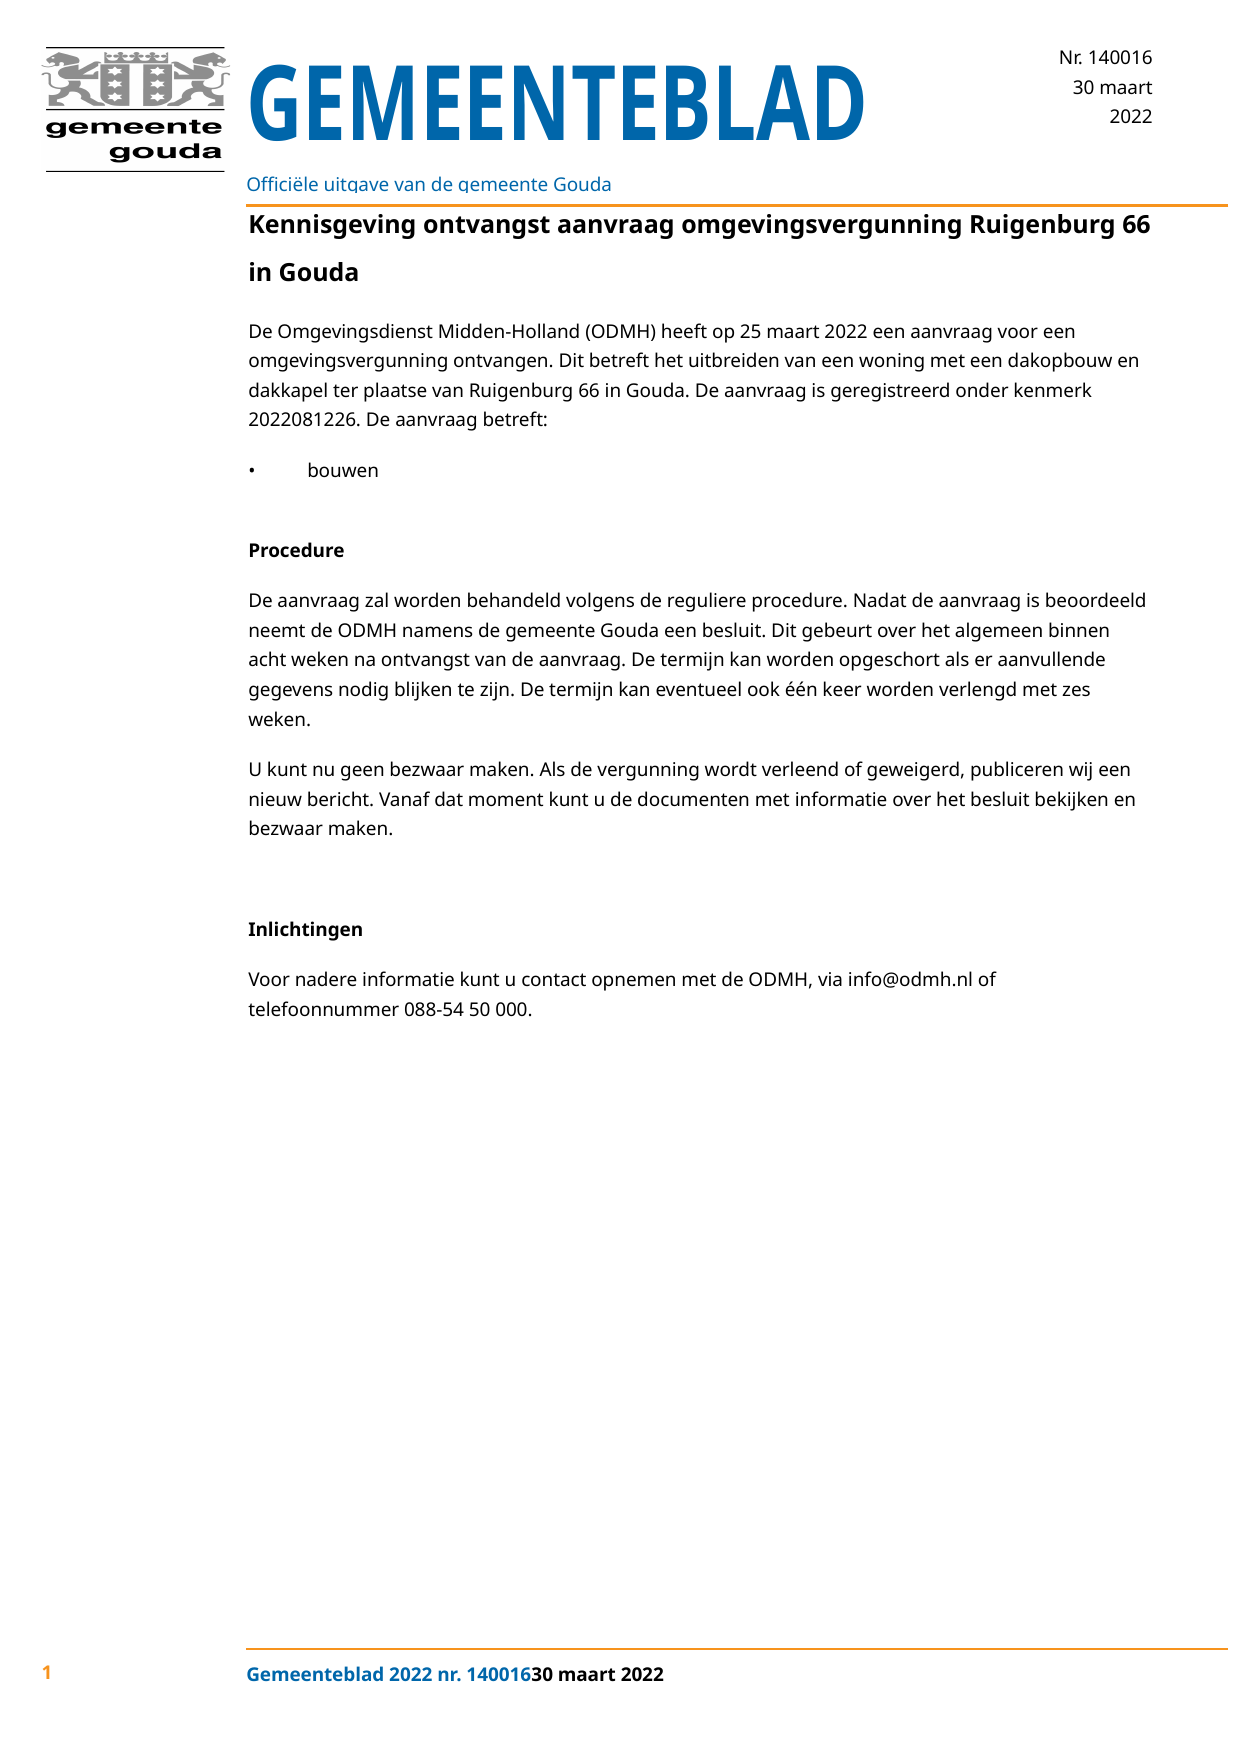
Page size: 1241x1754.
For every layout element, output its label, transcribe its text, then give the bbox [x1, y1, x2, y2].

list bouwen [248, 457, 1152, 483]
text U kunt nu geen bezwaar maken. Als de vergunning wordt verleend of geweigerd, publiceren wij een nieuw bericht. Vanaf dat moment kunt u de documenten met informatie over het besluit bekijken en bezwaar maken. [248, 756, 1152, 841]
text Voor nadere informatie kunt u contact opnemen met de ODMH, via info@odmh.nl of telefoonnummer 088-54 50 000. [248, 967, 1152, 1022]
text Procedure [248, 537, 1152, 563]
text De Omgevingsdienst Midden-Holland (ODMH) heeft op 25 maart 2022 een aanvraag voor een omgevingsvergunning ontvangen. Dit betreft het uitbreiden van een woning met een dakopbouw en dakkapel ter plaatse van Ruigenburg 66 in Gouda. De aanvraag is geregistreerd onder kenmerk 2022081226. De aanvraag betreft: [248, 318, 1152, 432]
text De aanvraag zal worden behandeld volgens de reguliere procedure. Nadat de aanvraag is beoordeeld neemt de ODMH namens de gemeente Gouda een besluit. Dit gebeurt over het algemeen binnen acht weken na ontvangst van de aanvraag. De termijn kan worden opgeschort als er aanvullende gegevens nodig blijken te zijn. De termijn kan eventueel ook één keer worden verlengd met zes weken. [248, 587, 1152, 732]
picture [41, 47, 231, 172]
text Kennisgeving ontvangst aanvraag omgevingsvergunning Ruigenburg 66 in Gouda [248, 207, 1152, 288]
text Inlichtingen [248, 916, 1152, 942]
